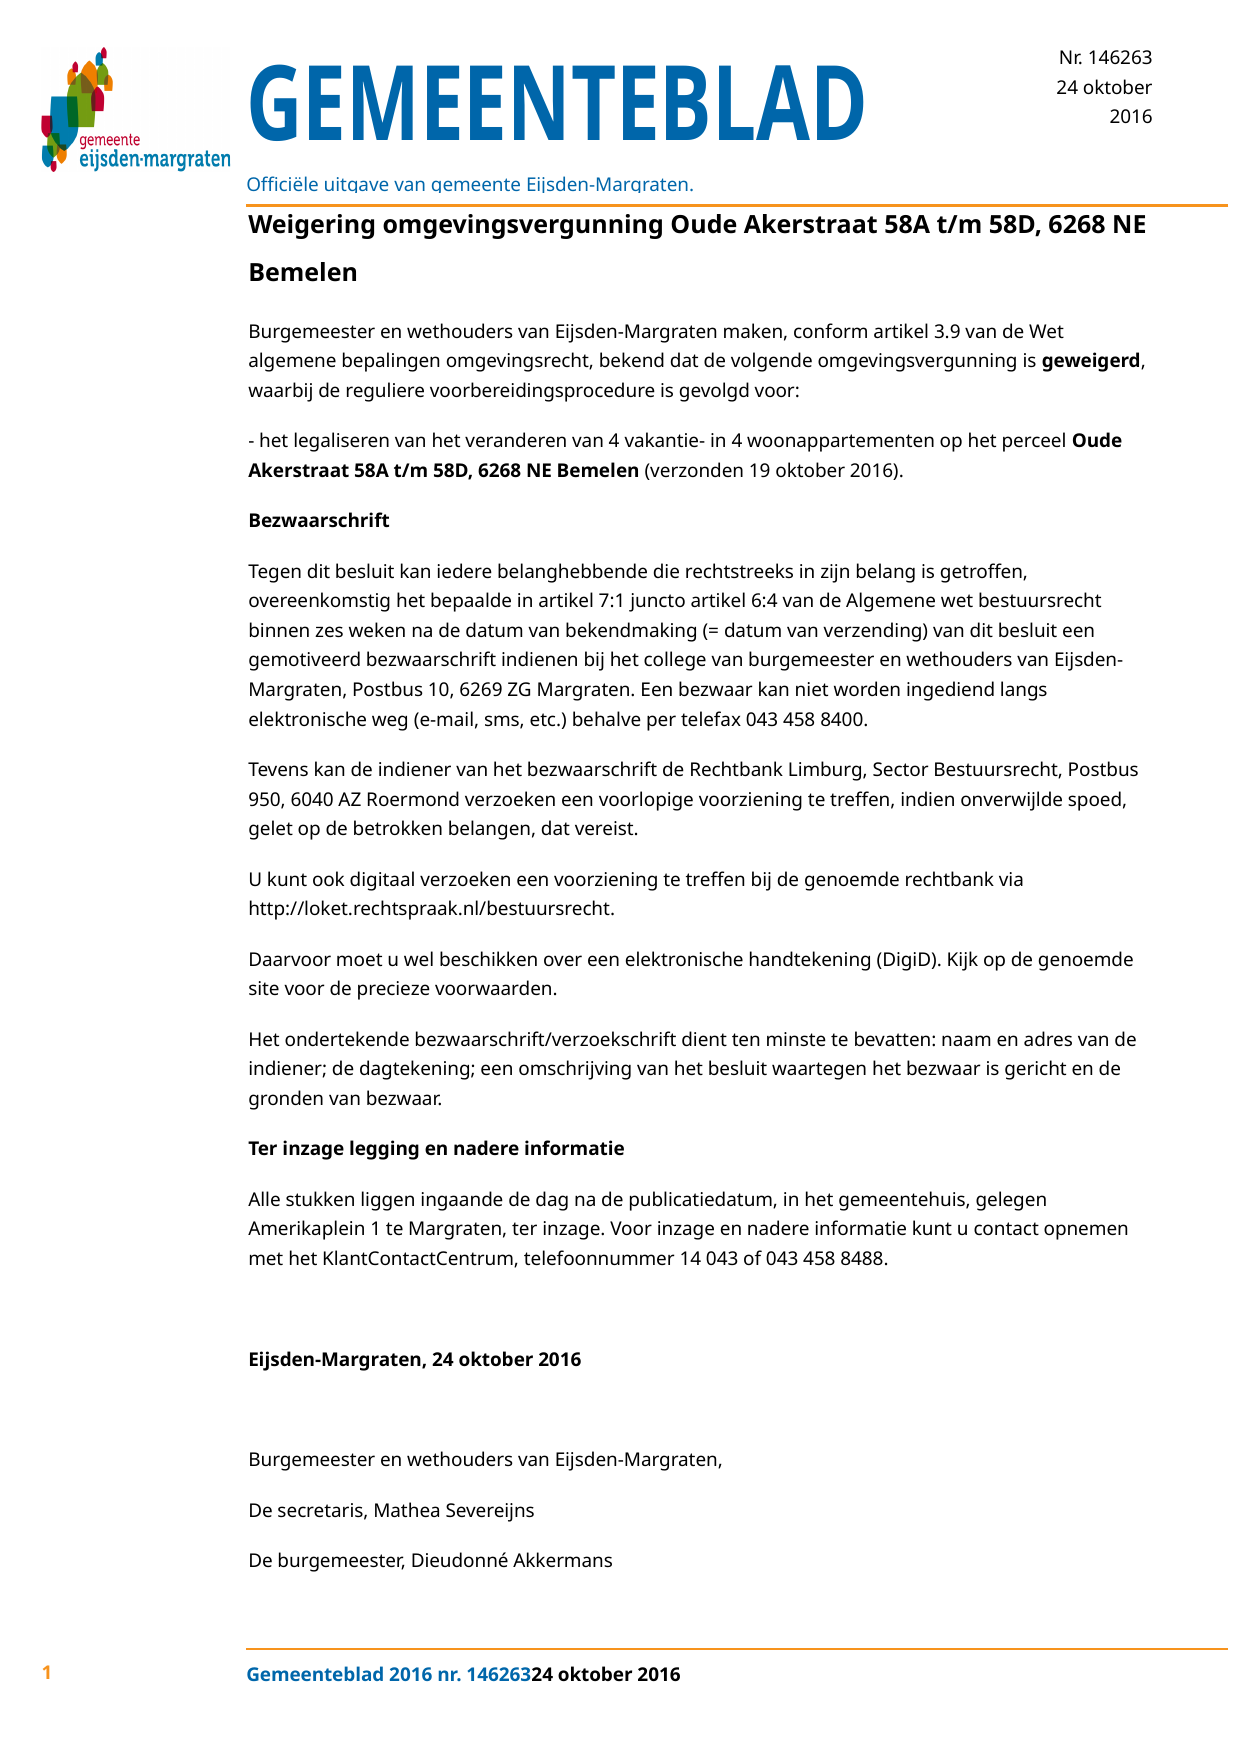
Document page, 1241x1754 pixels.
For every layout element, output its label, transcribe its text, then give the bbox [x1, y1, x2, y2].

text Tevens kan de indiener van het bezwaarschrift de Rechtbank Limburg, Sector Bestuursrecht, Postbus 950, 6040 AZ Roermond verzoeken een voorlopige voorziening te treffen, indien onverwijlde spoed, gelet op de betrokken belangen, dat vereist. [248, 756, 1152, 841]
text De burgemeester, Dieudonné Akkermans [248, 1547, 1152, 1573]
picture [41, 47, 231, 172]
text De secretaris, Mathea Severeijns [248, 1497, 1152, 1523]
text Daarvoor moet u wel beschikken over een elektronische handtekening (DigiD). Kijk op de genoemde site voor de precieze voorwaarden. [248, 946, 1152, 1001]
text - het legaliseren van het veranderen van 4 vakantie- in 4 woonappartementen op het perceel Oude Akerstraat 58A t/m 58D, 6268 NE Bemelen (verzonden 19 oktober 2016). [248, 427, 1152, 483]
text Burgemeester en wethouders van Eijsden-Margraten, [248, 1447, 1152, 1472]
text Weigering omgevingsvergunning Oude Akerstraat 58A t/m 58D, 6268 NE Bemelen [248, 207, 1152, 288]
text U kunt ook digitaal verzoeken een voorziening te treffen bij de genoemde rechtbank via http://loket.rechtspraak.nl/bestuursrecht. [248, 866, 1152, 921]
text Alle stukken liggen ingaande de dag na de publicatiedatum, in het gemeentehuis, gelegen Amerikaplein 1 te Margraten, ter inzage. Voor inzage en nadere informatie kunt u contact opnemen met het KlantContactCentrum, telefoonnummer 14 043 of 043 458 8488. [248, 1186, 1152, 1271]
text Burgemeester en wethouders van Eijsden-Margraten maken, conform artikel 3.9 van de Wet algemene bepalingen omgevingsrecht, bekend dat de volgende omgevingsvergunning is geweigerd, waarbij de reguliere voorbereidingsprocedure is gevolgd voor: [248, 318, 1152, 403]
text Bezwaarschrift [248, 507, 1152, 533]
text Eijsden-Margraten, 24 oktober 2016 [248, 1346, 1152, 1372]
text Het ondertekende bezwaarschrift/verzoekschrift dient ten minste te bevatten: naam en adres van de indiener; de dagtekening; een omschrijving van het besluit waartegen het bezwaar is gericht en de gronden van bezwaar. [248, 1026, 1152, 1111]
text Ter inzage legging en nadere informatie [248, 1135, 1152, 1161]
text Tegen dit besluit kan iedere belanghebbende die rechtstreeks in zijn belang is getroffen, overeenkomstig het bepaalde in artikel 7:1 juncto artikel 6:4 van de Algemene wet bestuursrecht binnen zes weken na de datum van bekendmaking (= datum van verzending) van dit besluit een gemotiveerd bezwaarschrift indienen bij het college van burgemeester en wethouders van Eijsden-Margraten, Postbus 10, 6269 ZG Margraten. Een bezwaar kan niet worden ingediend langs elektronische weg (e-mail, sms, etc.) behalve per telefax 043 458 8400. [248, 558, 1152, 732]
